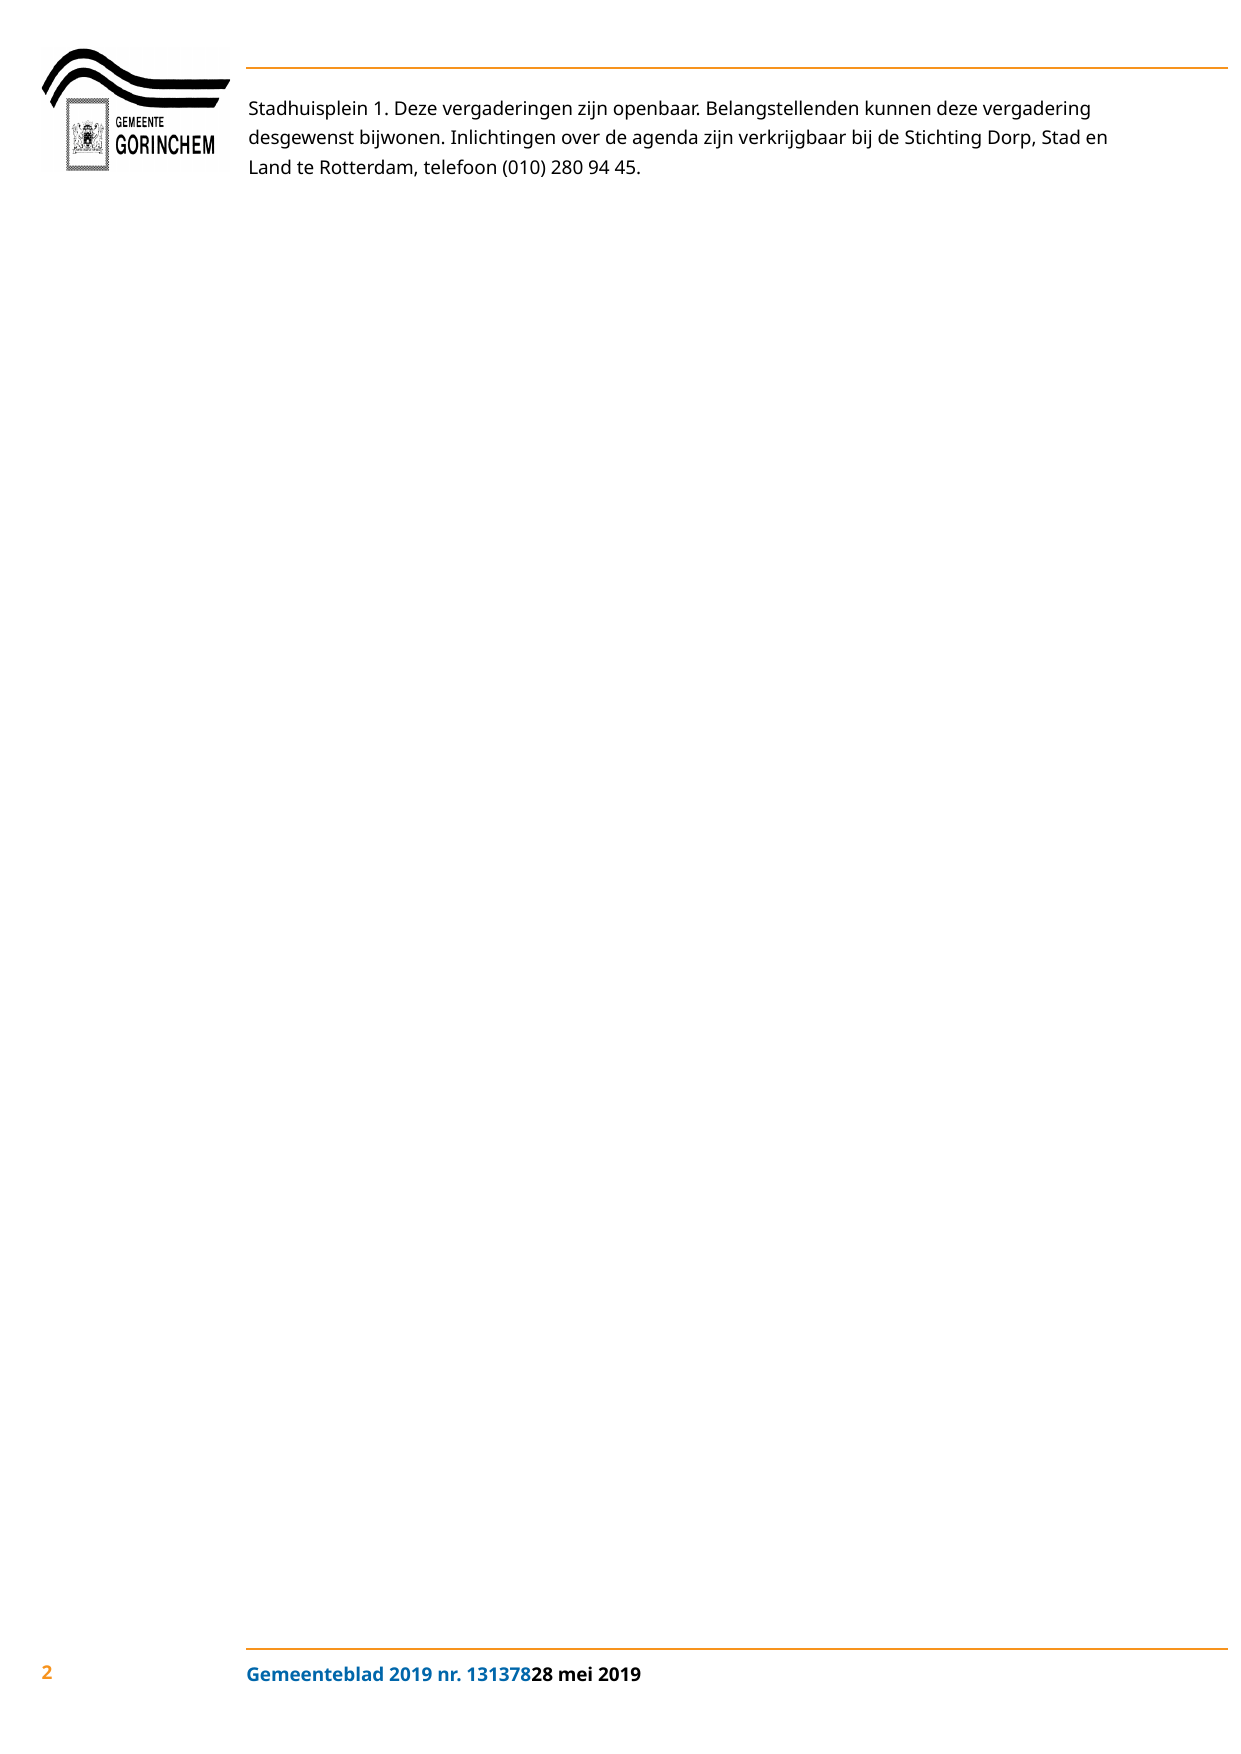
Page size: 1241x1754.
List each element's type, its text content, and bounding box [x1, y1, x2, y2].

picture [41, 47, 231, 172]
text Stadhuisplein 1. Deze vergaderingen zijn openbaar. Belangstellenden kunnen deze vergadering desgewenst bijwonen. Inlichtingen over de agenda zijn verkrijgbaar bij de Stichting Dorp, Stad en Land te Rotterdam, telefoon (010) 280 94 45. [248, 95, 1152, 180]
